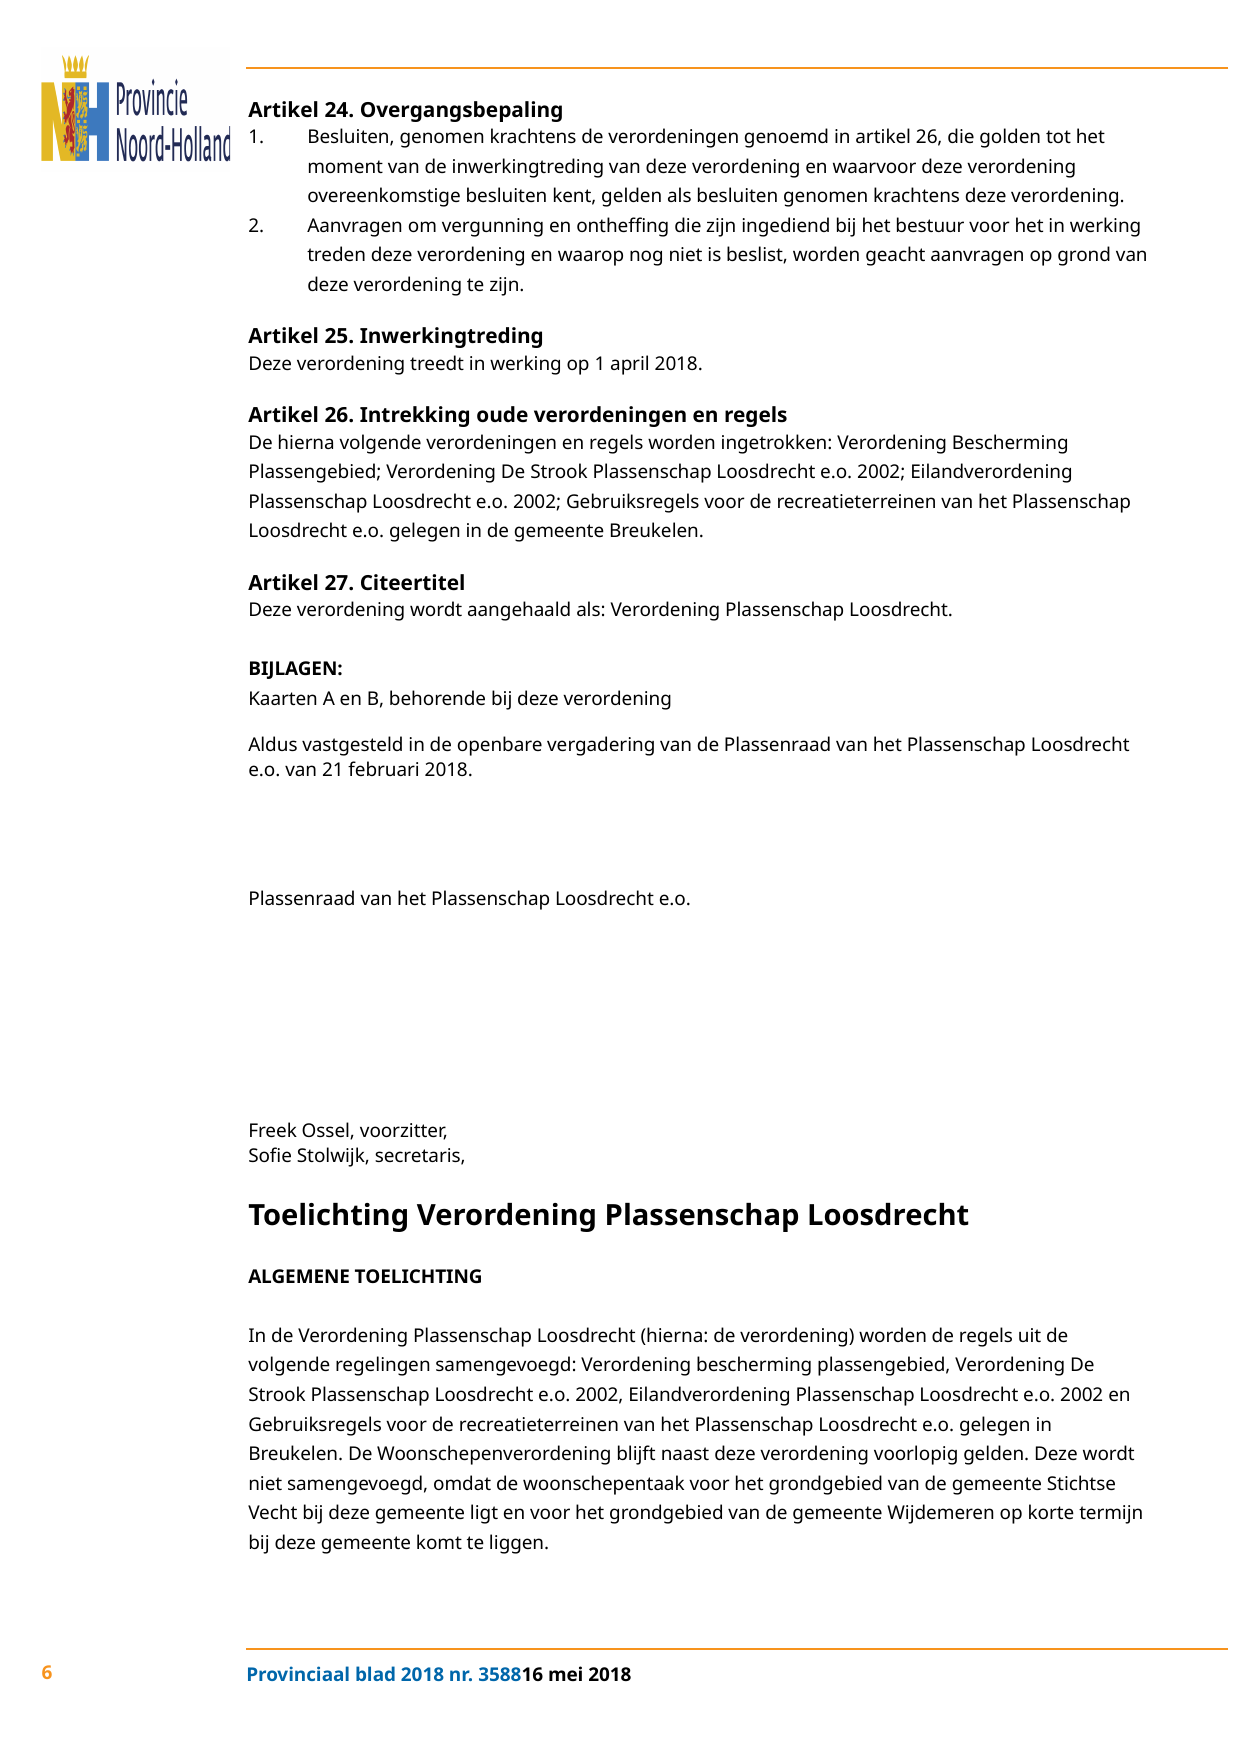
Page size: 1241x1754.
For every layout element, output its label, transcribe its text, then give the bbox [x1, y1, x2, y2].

text Artikel 24. Overgangsbepaling [248, 95, 1152, 123]
text Plassenraad van het Plassenschap Loosdrecht e.o. [248, 885, 1152, 911]
text Freek Ossel, voorzitter, [248, 1117, 1152, 1142]
text ALGEMENE TOELICHTING [248, 1263, 1152, 1288]
text In de Verordening Plassenschap Loosdrecht (hierna: de verordening) worden de regels uit de volgende regelingen samengevoegd: Verordening bescherming plassengebied, Verordening De Strook Plassenschap Loosdrecht e.o. 2002, Eilandverordening Plassenschap Loosdrecht e.o. 2002 en Gebruiksregels voor de recreatieterreinen van het Plassenschap Loosdrecht e.o. gelegen in Breukelen. De Woonschepenverordening blijft naast deze verordening voorlopig gelden. Deze wordt niet samengevoegd, omdat de woonschepentaak voor het grondgebied van de gemeente Stichtse Vecht bij deze gemeente ligt en voor het grondgebied van de gemeente Wijdemeren op korte termijn bij deze gemeente komt te liggen. [248, 1322, 1152, 1555]
text Deze verordening wordt aangehaald als: Verordening Plassenschap Loosdrecht. [248, 596, 1152, 622]
picture [41, 47, 231, 172]
text Artikel 25. Inwerkingtreding [248, 322, 1152, 350]
text Aldus vastgesteld in de openbare vergadering van de Plassenraad van het Plassenschap Loosdrecht e.o. van 21 februari 2018. [248, 731, 1152, 782]
text Deze verordening treedt in werking op 1 april 2018. [248, 350, 1152, 376]
text Toelichting Verordening Plassenschap Loosdrecht [248, 1194, 1152, 1234]
text BIJLAGEN: [248, 656, 1152, 681]
text De hierna volgende verordeningen en regels worden ingetrokken: Verordening Bescherming Plassengebied; Verordening De Strook Plassenschap Loosdrecht e.o. 2002; Eilandverordening Plassenschap Loosdrecht e.o. 2002; Gebruiksregels voor de recreatieterreinen van het Plassenschap Loosdrecht e.o. gelegen in de gemeente Breukelen. [248, 429, 1152, 543]
list Besluiten, genomen krachtens de verordeningen genoemd in artikel 26, die golden tot het moment van de inwerkingtreding van deze verordening en waarvoor deze verordening overeenkomstige besluiten kent, gelden als besluiten genomen krachtens deze verordening. [248, 123, 1152, 208]
text Artikel 26. Intrekking oude verordeningen en regels [248, 400, 1152, 429]
list Aanvragen om vergunning en ontheffing die zijn ingediend bij het bestuur voor het in werking treden deze verordening en waarop nog niet is beslist, worden geacht aanvragen op grond van deze verordening te zijn. [248, 212, 1152, 297]
text Artikel 27. Citeertitel [248, 568, 1152, 596]
text Sofie Stolwijk, secretaris, [248, 1142, 1152, 1168]
text Kaarten A en B, behorende bij deze verordening [248, 685, 1152, 711]
